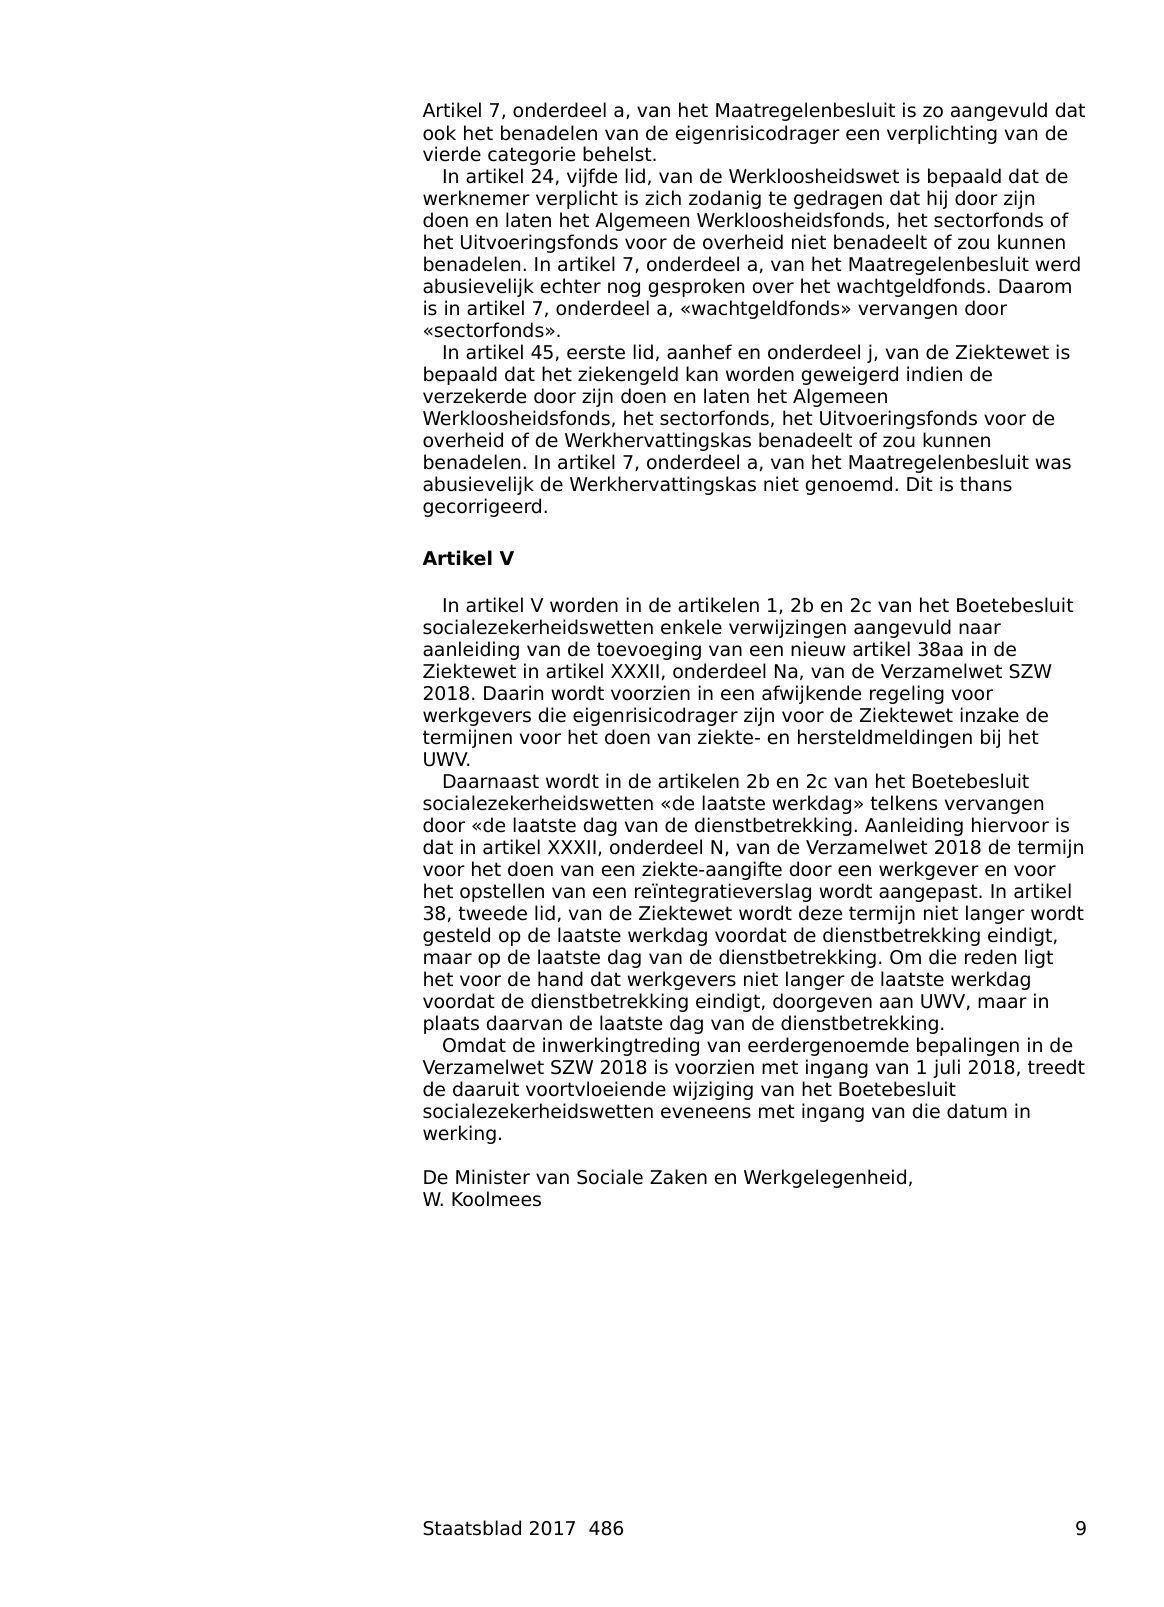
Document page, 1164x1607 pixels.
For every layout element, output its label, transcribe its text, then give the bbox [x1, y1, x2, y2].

text In artikel 24, vijfde lid, van de Werkloosheidswet is bepaald dat de werknemer verplicht is zich zodanig te gedragen dat hij door zijn doen en laten het Algemeen Werkloosheidsfonds, het sectorfonds of het Uitvoeringsfonds voor de overheid niet benadeelt of zou kunnen benadelen. In artikel 7, onderdeel a, van het Maatregelenbesluit werd abusievelijk echter nog gesproken over het wachtgeldfonds. Daarom is in artikel 7, onderdeel a, «wachtgeldfonds» vervangen door «sectorfonds». [422, 166, 1087, 342]
text Artikel 7, onderdeel a, van het Maatregelenbesluit is zo aangevuld dat ook het benadelen van de eigenrisicodrager een verplichting van de vierde categorie behelst. [422, 100, 1087, 166]
text Omdat de inwerkingtreding van eerdergenoemde bepalingen in de Verzamelwet SZW 2018 is voorzien met ingang van 1 juli 2018, treedt de daaruit voortvloeiende wijziging van het Boetebesluit socialezekerheidswetten eveneens met ingang van die datum in werking. [422, 1034, 1087, 1144]
text De Minister van Sociale Zaken en Werkgelegenheid, W. Koolmees [422, 1167, 1087, 1211]
subtitle Artikel V [422, 548, 1087, 570]
text In artikel V worden in de artikelen 1, 2b en 2c van het Boetebesluit socialezekerheidswetten enkele verwijzingen aangevuld naar aanleiding van de toevoeging van een nieuw artikel 38aa in de Ziektewet in artikel XXXII, onderdeel Na, van de Verzamelwet SZW 2018. Daarin wordt voorzien in een afwijkende regeling voor werkgevers die eigenrisicodrager zijn voor de Ziektewet inzake de termijnen voor het doen van ziekte- en hersteldmeldingen bij het UWV. [422, 595, 1087, 771]
text In artikel 45, eerste lid, aanhef en onderdeel j, van de Ziektewet is bepaald dat het ziekengeld kan worden geweigerd indien de verzekerde door zijn doen en laten het Algemeen Werkloosheidsfonds, het sectorfonds, het Uitvoeringsfonds voor de overheid of de Werkhervattingskas benadeelt of zou kunnen benadelen. In artikel 7, onderdeel a, van het Maatregelenbesluit was abusievelijk de Werkhervattingskas niet genoemd. Dit is thans gecorrigeerd. [422, 342, 1087, 518]
text Daarnaast wordt in de artikelen 2b en 2c van het Boetebesluit socialezekerheidswetten «de laatste werkdag» telkens vervangen door «de laatste dag van de dienstbetrekking. Aanleiding hiervoor is dat in artikel XXXII, onderdeel N, van de Verzamelwet 2018 de termijn voor het doen van een ziekte-aangifte door een werkgever en voor het opstellen van een reïntegratieverslag wordt aangepast. In artikel 38, tweede lid, van de Ziektewet wordt deze termijn niet langer wordt gesteld op de laatste werkdag voordat de dienstbetrekking eindigt, maar op de laatste dag van de dienstbetrekking. Om die reden ligt het voor de hand dat werkgevers niet langer de laatste werkdag voordat de dienstbetrekking eindigt, doorgeven aan UWV, maar in plaats daarvan de laatste dag van de dienstbetrekking. [422, 771, 1087, 1034]
